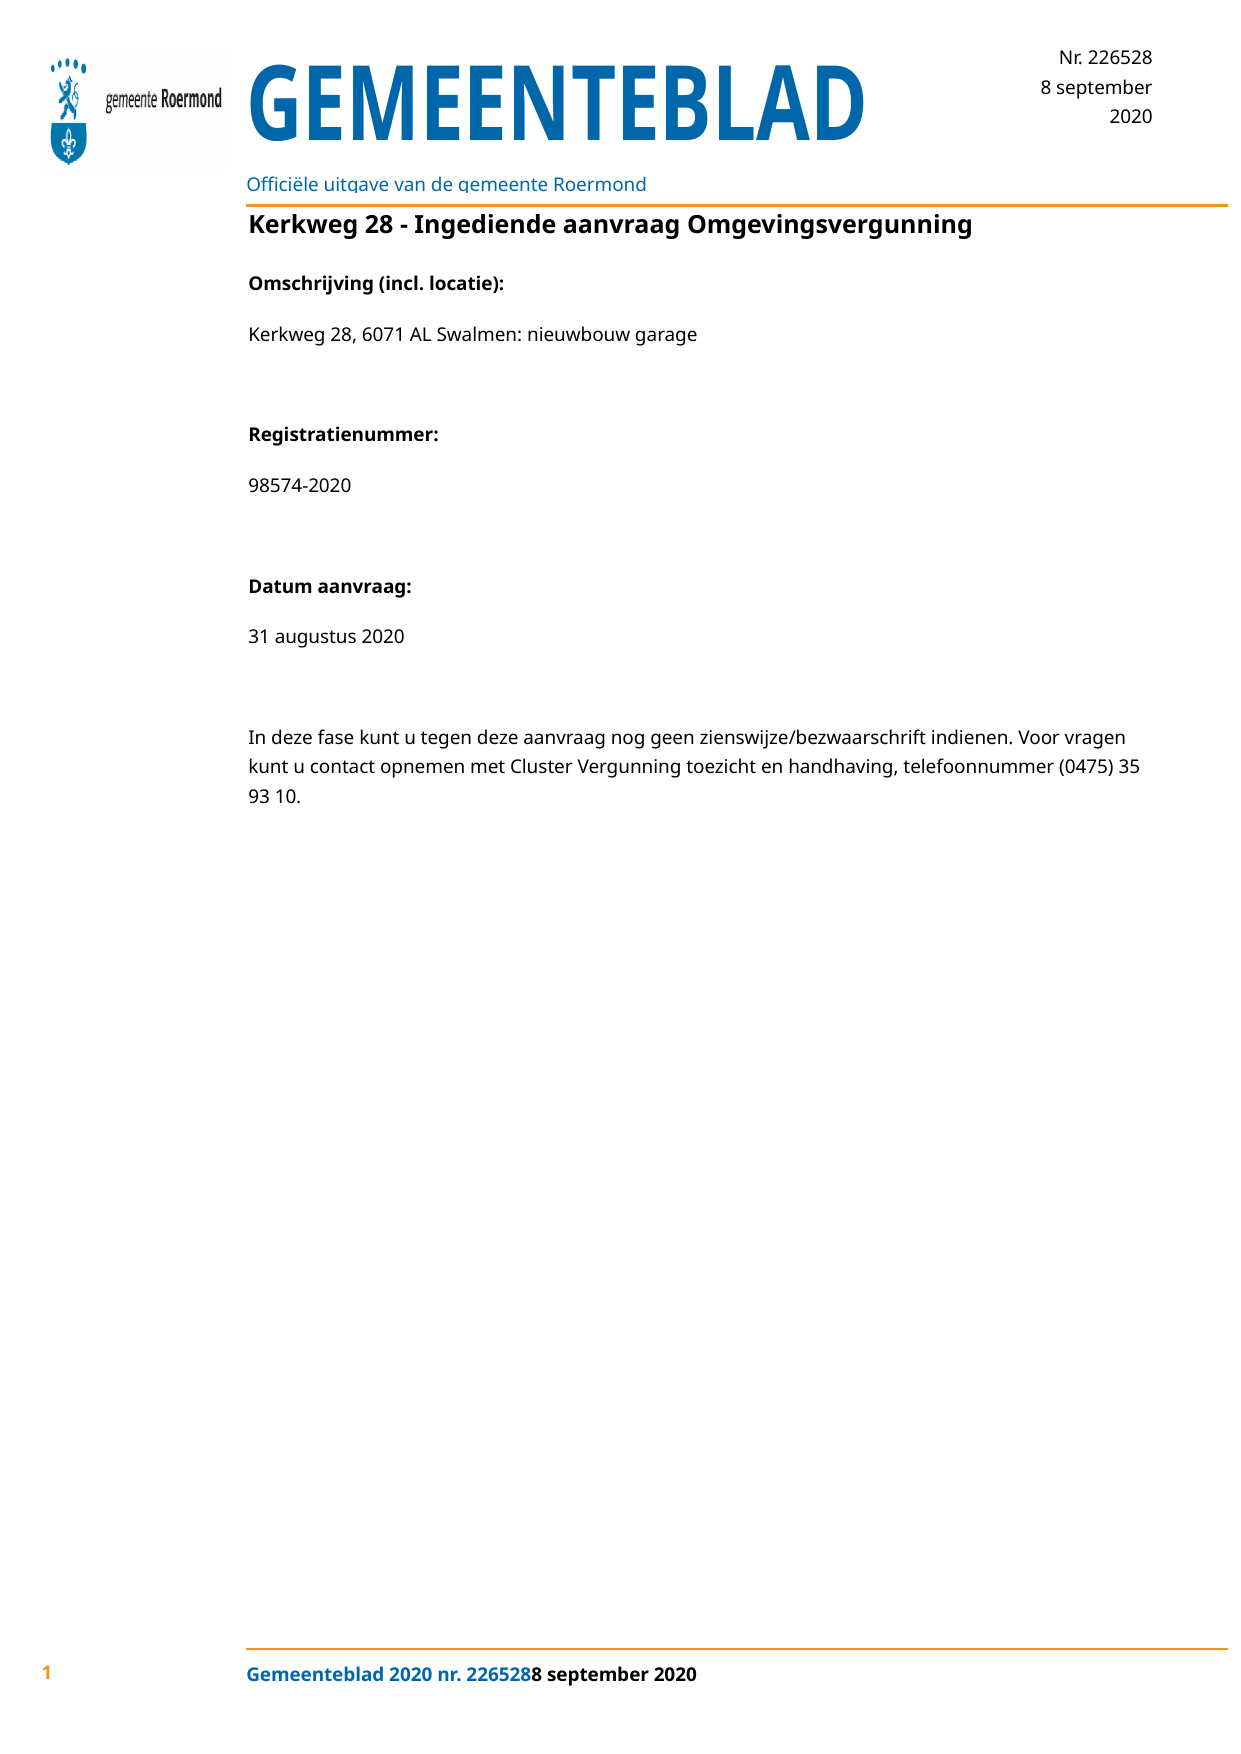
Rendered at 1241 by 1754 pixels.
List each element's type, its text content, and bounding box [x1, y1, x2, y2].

text Omschrijving (incl. locatie): [248, 270, 1152, 296]
text In deze fase kunt u tegen deze aanvraag nog geen zienswijze/bezwaarschrift indienen. Voor vragen kunt u contact opnemen met Cluster Vergunning toezicht en handhaving, telefoonnummer (0475) 35 93 10. [248, 724, 1152, 809]
text 31 augustus 2020 [248, 623, 1152, 649]
text Kerkweg 28 - Ingediende aanvraag Omgevingsvergunning [248, 207, 1152, 241]
picture [41, 47, 231, 172]
text Registratienummer: [248, 422, 1152, 447]
text Datum aanvraag: [248, 573, 1152, 598]
text 98574-2020 [248, 472, 1152, 498]
text Kerkweg 28, 6071 AL Swalmen: nieuwbouw garage [248, 321, 1152, 346]
